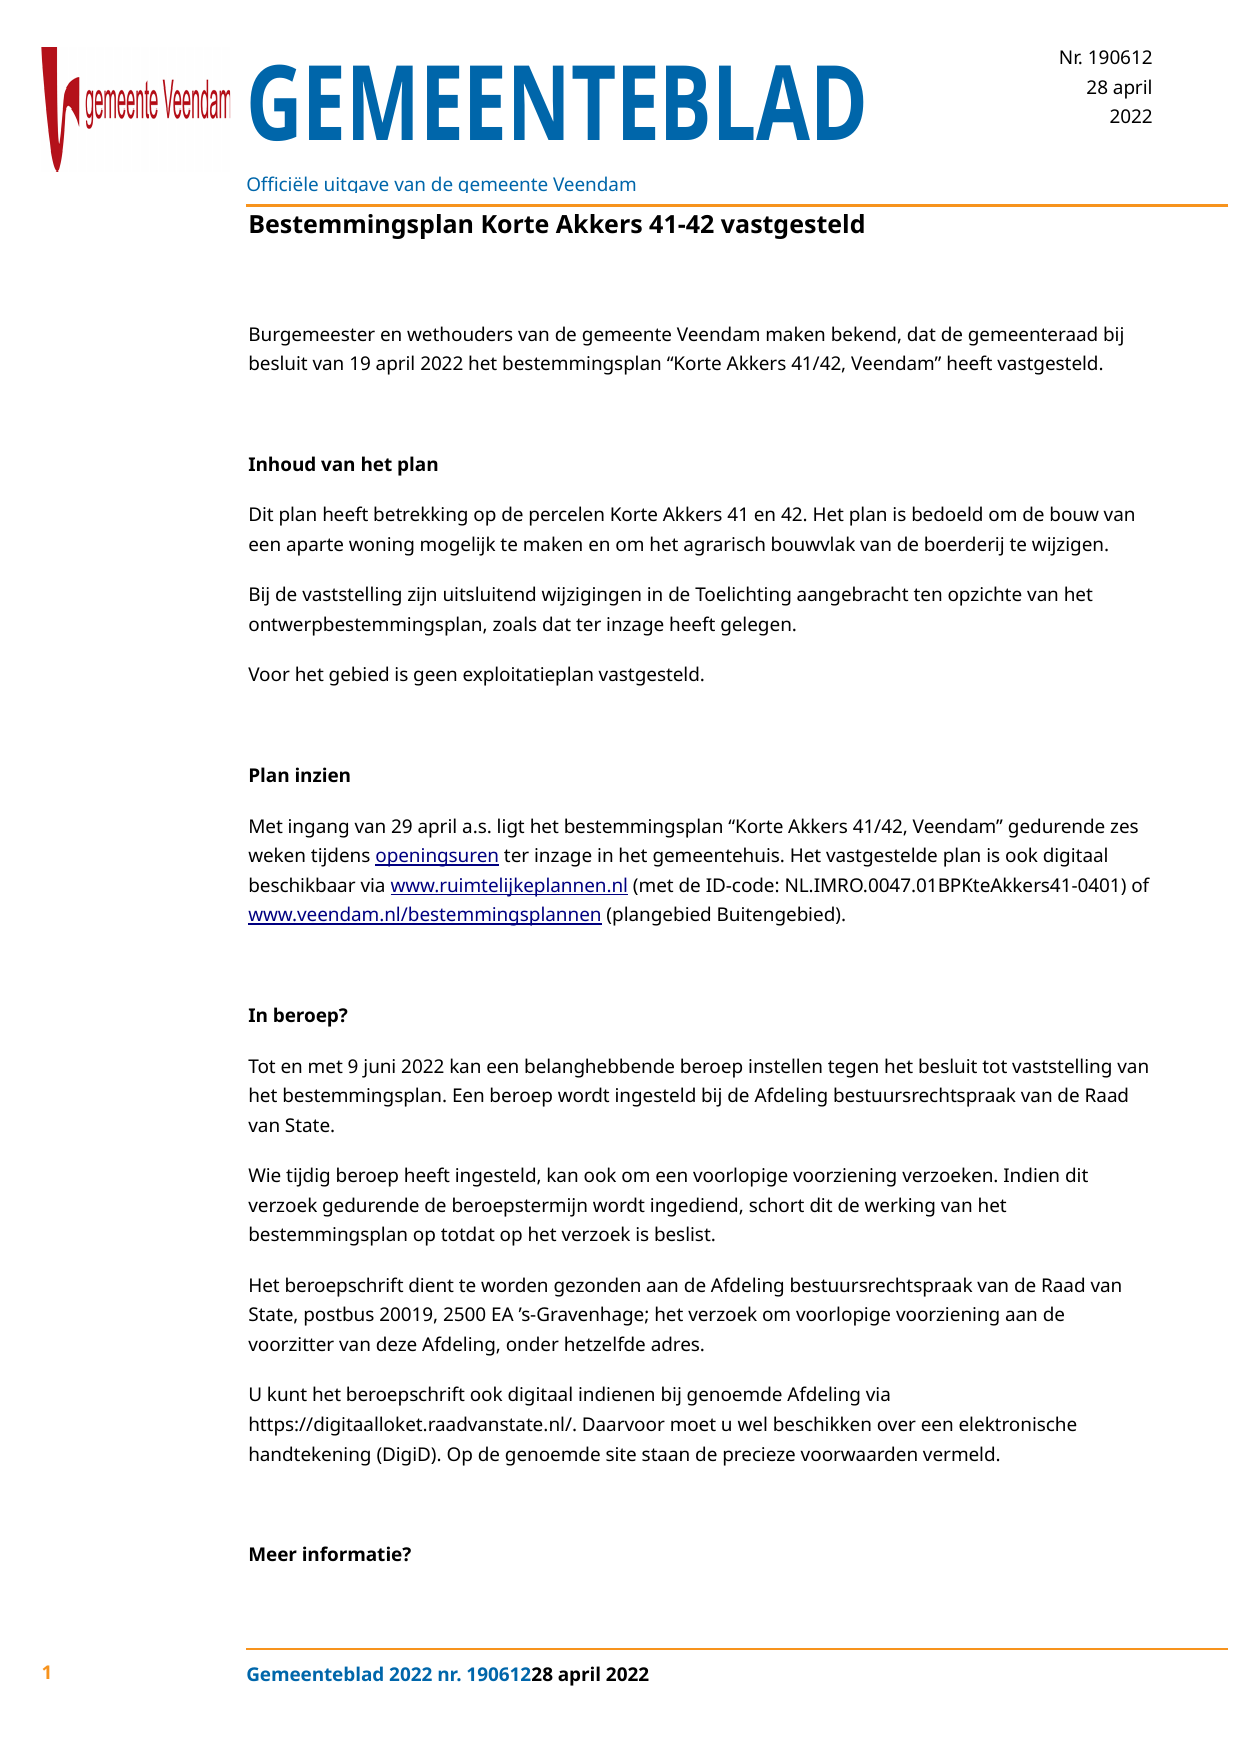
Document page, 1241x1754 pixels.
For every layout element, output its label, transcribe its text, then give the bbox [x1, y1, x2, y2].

text Meer informatie? [248, 1542, 1152, 1567]
text U kunt het beroepschrift ook digitaal indienen bij genoemde Afdeling via https://digitaalloket.raadvanstate.nl/. Daarvoor moet u wel beschikken over een elektronische handtekening (DigiD). Op de genoemde site staan de precieze voorwaarden vermeld. [248, 1382, 1152, 1466]
text Voor het gebied is geen exploitatieplan vastgesteld. [248, 662, 1152, 687]
text Tot en met 9 juni 2022 kan een belanghebbende beroep instellen tegen het besluit tot vaststelling van het bestemmingsplan. Een beroep wordt ingesteld bij de Afdeling bestuursrechtspraak van de Raad van State. [248, 1053, 1152, 1138]
text Wie tijdig beroep heeft ingesteld, kan ook om een voorlopige voorziening verzoeken. Indien dit verzoek gedurende de beroepstermijn wordt ingediend, schort dit de werking van het bestemmingsplan op totdat op het verzoek is beslist. [248, 1162, 1152, 1247]
text Met ingang van 29 april a.s. ligt het bestemmingsplan “Korte Akkers 41/42, Veendam” gedurende zes weken tijdens openingsuren ter inzage in het gemeentehuis. Het vastgestelde plan is ook digitaal beschikbaar via www.ruimtelijkeplannen.nl (met de ID-code: NL.IMRO.0047.01BPKteAkkers41-0401) of www.veendam.nl/bestemmingsplannen (plangebied Buitengebied). [248, 813, 1152, 927]
text Het beroepschrift dient te worden gezonden aan de Afdeling bestuursrechtspraak van de Raad van State, postbus 20019, 2500 EA ’s-Gravenhage; het verzoek om voorlopige voorziening aan de voorzitter van deze Afdeling, onder hetzelfde adres. [248, 1272, 1152, 1357]
text Burgemeester en wethouders van de gemeente Veendam maken bekend, dat de gemeenteraad bij besluit van 19 april 2022 het bestemmingsplan “Korte Akkers 41/42, Veendam” heeft vastgesteld. [248, 321, 1152, 376]
text In beroep? [248, 1002, 1152, 1028]
picture [41, 47, 231, 172]
text Bij de vaststelling zijn uitsluitend wijzigingen in de Toelichting aangebracht ten opzichte van het ontwerpbestemmingsplan, zoals dat ter inzage heeft gelegen. [248, 582, 1152, 637]
text Dit plan heeft betrekking op de percelen Korte Akkers 41 en 42. Het plan is bedoeld om de bouw van een aparte woning mogelijk te maken en om het agrarisch bouwvlak van de boerderij te wijzigen. [248, 502, 1152, 557]
text Inhoud van het plan [248, 451, 1152, 477]
text Plan inzien [248, 762, 1152, 788]
text Bestemmingsplan Korte Akkers 41-42 vastgesteld [248, 207, 1152, 241]
